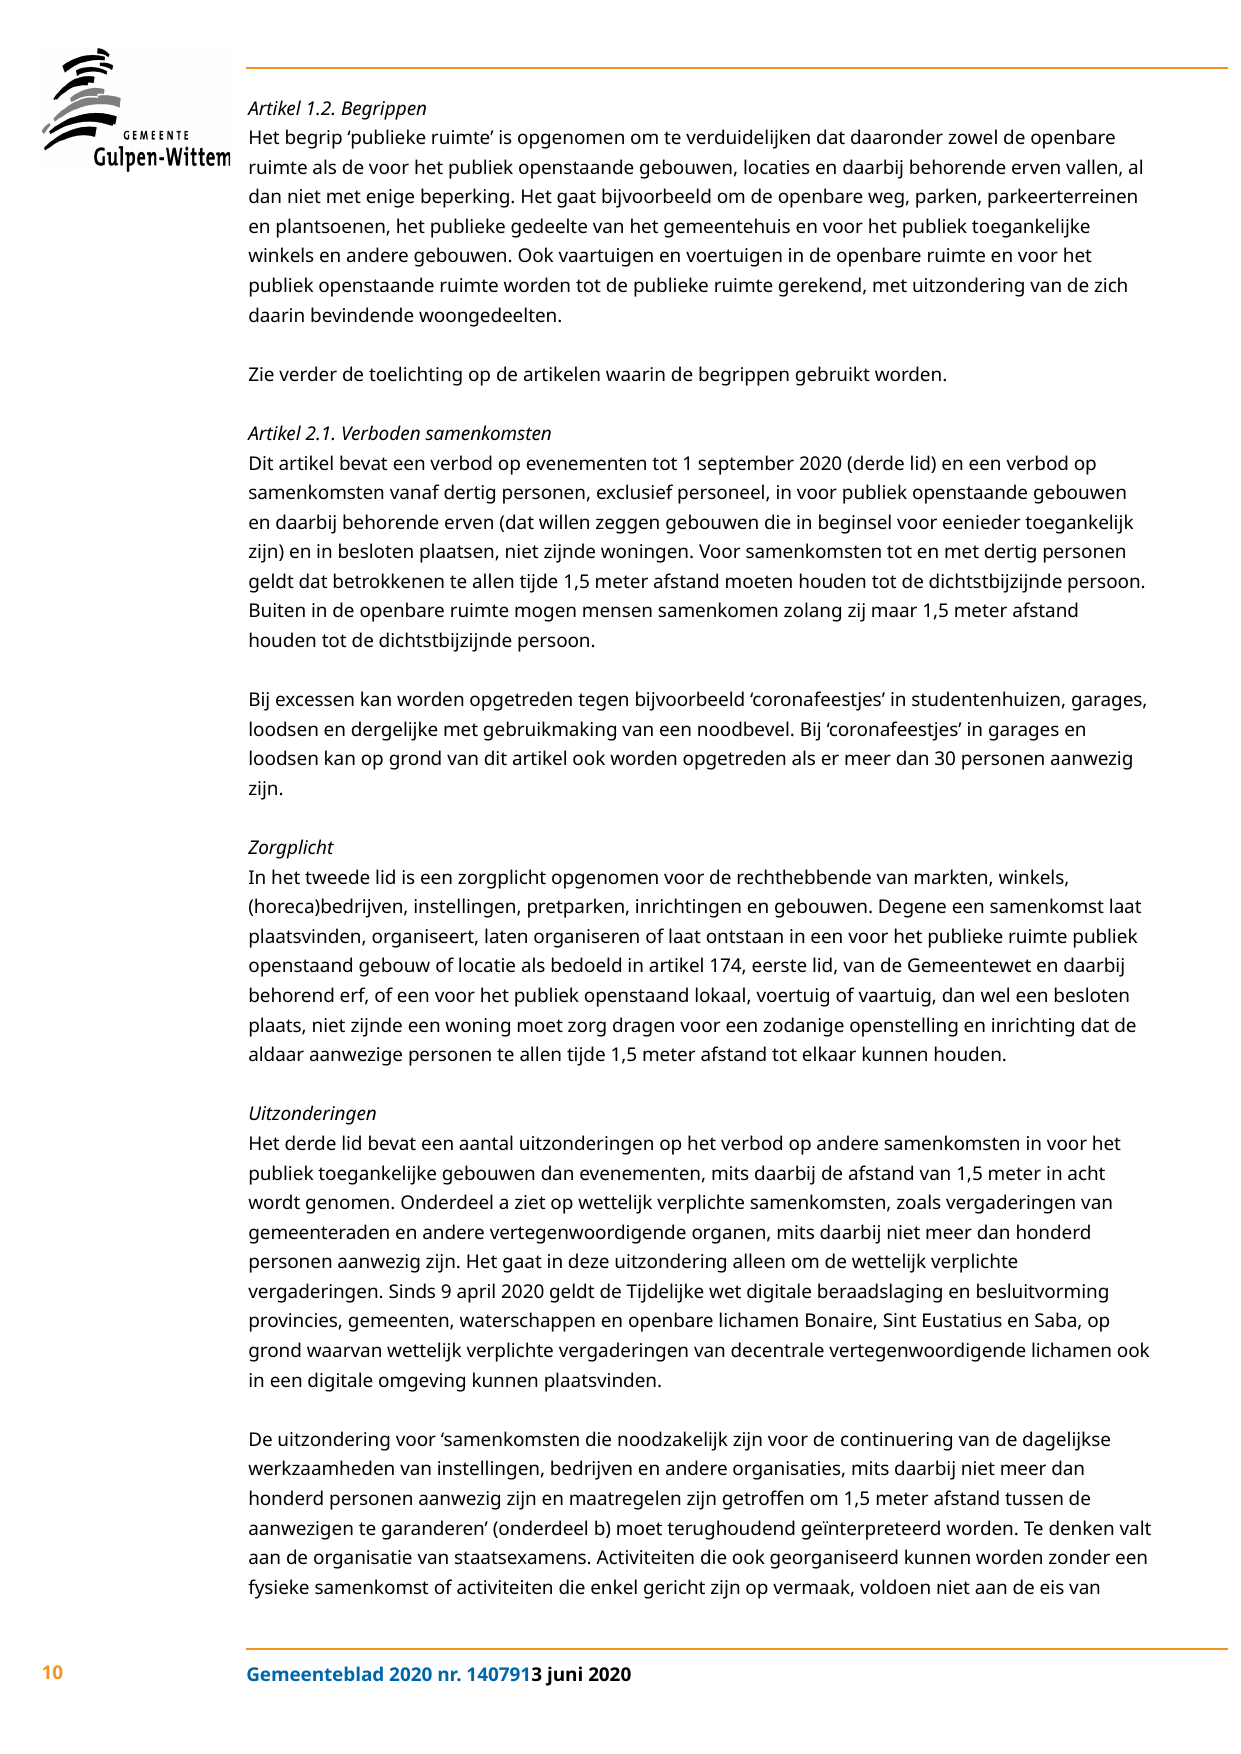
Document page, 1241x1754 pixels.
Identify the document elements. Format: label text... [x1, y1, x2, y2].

text Zie verder de toelichting op de artikelen waarin de begrippen gebruikt worden. [248, 361, 1152, 387]
text Artikel 2.1. Verboden samenkomsten [248, 420, 1152, 446]
text Het derde lid bevat een aantal uitzonderingen op het verbod op andere samenkomsten in voor het publiek toegankelijke gebouwen dan evenementen, mits daarbij de afstand van 1,5 meter in acht wordt genomen. Onderdeel a ziet op wettelijk verplichte samenkomsten, zoals vergaderingen van gemeenteraden en andere vertegenwoordigende organen, mits daarbij niet meer dan honderd personen aanwezig zijn. Het gaat in deze uitzondering alleen om de wettelijk verplichte vergaderingen. Sinds 9 april 2020 geldt de Tijdelijke wet digitale beraadslaging en besluitvorming provincies, gemeenten, waterschappen en openbare lichamen Bonaire, Sint Eustatius en Saba, op grond waarvan wettelijk verplichte vergaderingen van decentrale vertegenwoordigende lichamen ook in een digitale omgeving kunnen plaatsvinden. [248, 1130, 1152, 1393]
text Bij excessen kan worden opgetreden tegen bijvoorbeeld ‘coronafeestjes’ in studentenhuizen, garages, loodsen en dergelijke met gebruikmaking van een noodbevel. Bij ‘coronafeestjes’ in garages en loodsen kan op grond van dit artikel ook worden opgetreden als er meer dan 30 personen aanwezig zijn. [248, 686, 1152, 801]
text Zorgplicht [248, 834, 1152, 860]
text Het begrip ‘publieke ruimte’ is opgenomen om te verduidelijken dat daaronder zowel de openbare ruimte als de voor het publiek openstaande gebouwen, locaties en daarbij behorende erven vallen, al dan niet met enige beperking. Het gaat bijvoorbeeld om de openbare weg, parken, parkeerterreinen en plantsoenen, het publieke gedeelte van het gemeentehuis en voor het publiek toegankelijke winkels en andere gebouwen. Ook vaartuigen en voertuigen in de openbare ruimte en voor het publiek openstaande ruimte worden tot de publieke ruimte gerekend, met uitzondering van de zich daarin bevindende woongedeelten. [248, 124, 1152, 328]
text Dit artikel bevat een verbod op evenementen tot 1 september 2020 (derde lid) en een verbod op samenkomsten vanaf dertig personen, exclusief personeel, in voor publiek openstaande gebouwen en daarbij behorende erven (dat willen zeggen gebouwen die in beginsel voor eenieder toegankelijk zijn) en in besloten plaatsen, niet zijnde woningen. Voor samenkomsten tot en met dertig personen geldt dat betrokkenen te allen tijde 1,5 meter afstand moeten houden tot de dichtstbijzijnde persoon. [248, 450, 1152, 594]
text Buiten in de openbare ruimte mogen mensen samenkomen zolang zij maar 1,5 meter afstand houden tot de dichtstbijzijnde persoon. [248, 598, 1152, 653]
text Artikel 1.2. Begrippen [248, 95, 1152, 121]
picture [41, 47, 231, 172]
text Uitzonderingen [248, 1101, 1152, 1126]
text In het tweede lid is een zorgplicht opgenomen voor de rechthebbende van markten, winkels, (horeca)bedrijven, instellingen, pretparken, inrichtingen en gebouwen. Degene een samenkomst laat plaatsvinden, organiseert, laten organiseren of laat ontstaan in een voor het publieke ruimte publiek openstaand gebouw of locatie als bedoeld in artikel 174, eerste lid, van de Gemeentewet en daarbij behorend erf, of een voor het publiek openstaand lokaal, voertuig of vaartuig, dan wel een besloten plaats, niet zijnde een woning moet zorg dragen voor een zodanige openstelling en inrichting dat de aldaar aanwezige personen te allen tijde 1,5 meter afstand tot elkaar kunnen houden. [248, 864, 1152, 1067]
text De uitzondering voor ‘samenkomsten die noodzakelijk zijn voor de continuering van de dagelijkse werkzaamheden van instellingen, bedrijven en andere organisaties, mits daarbij niet meer dan honderd personen aanwezig zijn en maatregelen zijn getroffen om 1,5 meter afstand tussen de aanwezigen te garanderen’ (onderdeel b) moet terughoudend geïnterpreteerd worden. Te denken valt aan de organisatie van staatsexamens. Activiteiten die ook georganiseerd kunnen worden zonder een fysieke samenkomst of activiteiten die enkel gericht zijn op vermaak, voldoen niet aan de eis van [248, 1426, 1152, 1600]
